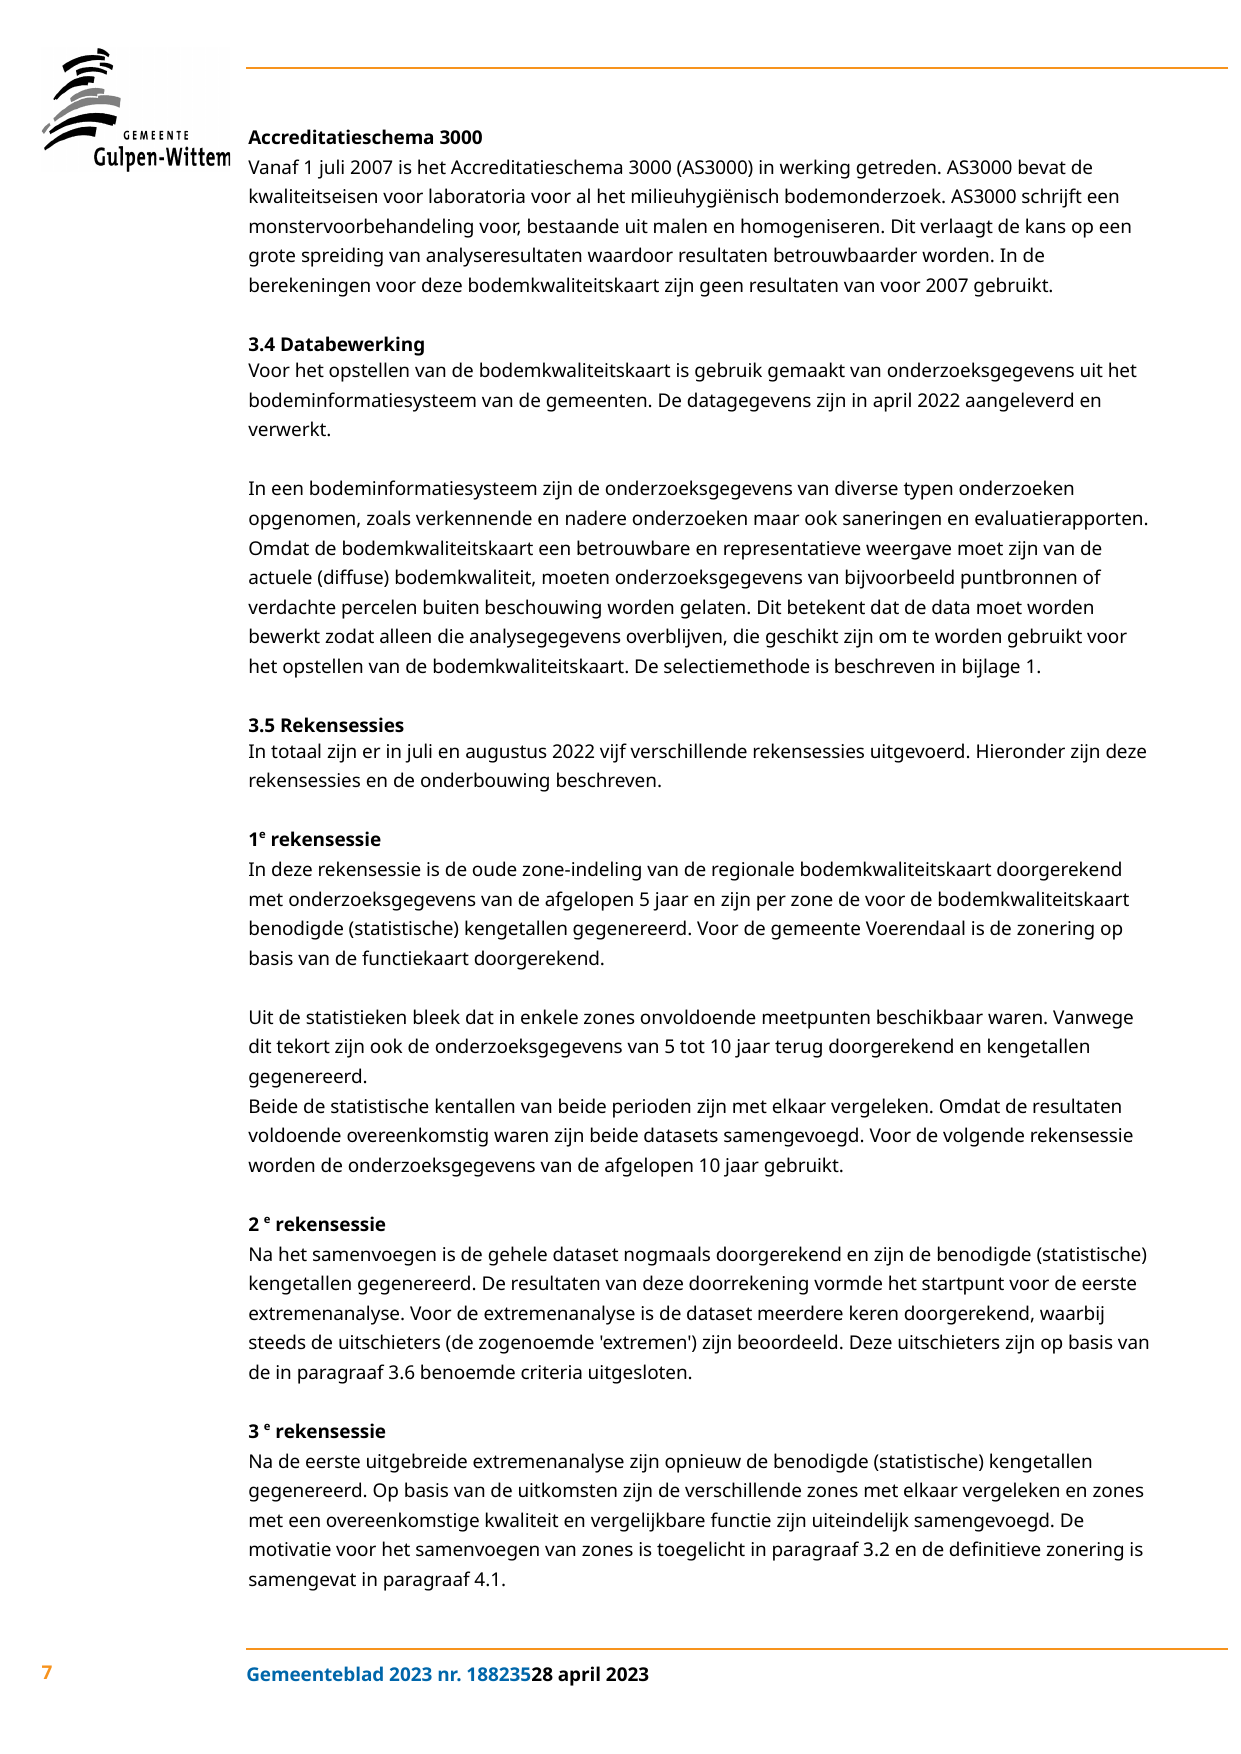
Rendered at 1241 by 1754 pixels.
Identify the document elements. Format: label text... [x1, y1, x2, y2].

text Accreditatieschema 3000 [248, 124, 1152, 150]
text 2 e rekensessie [248, 1211, 1152, 1237]
text 3 e rekensessie [248, 1418, 1152, 1444]
text Na de eerste uitgebreide extremenanalyse zijn opnieuw de benodigde (statistische) kengetallen gegenereerd. Op basis van de uitkomsten zijn de verschillende zones met elkaar vergeleken en zones met een overeenkomstige kwaliteit en vergelijkbare functie zijn uiteindelijk samengevoegd. De motivatie voor het samenvoegen van zones is toegelicht in paragraaf 3.2 en de definitieve zonering is samengevat in paragraaf 4.1. [248, 1448, 1152, 1592]
text In deze rekensessie is de oude zone-indeling van de regionale bodemkwaliteitskaart doorgerekend met onderzoeksgegevens van de afgelopen 5 jaar en zijn per zone de voor de bodemkwaliteitskaart benodigde (statistische) kengetallen gegenereerd. Voor de gemeente Voerendaal is de zonering op basis van de functiekaart doorgerekend. [248, 856, 1152, 971]
text 3.4 Databewerking [248, 331, 1152, 357]
text Vanaf 1 juli 2007 is het Accreditatieschema 3000 (AS3000) in werking getreden. AS3000 bevat de kwaliteitseisen voor laboratoria voor al het milieuhygiënisch bodemonderzoek. AS3000 schrijft een monstervoorbehandeling voor, bestaande uit malen en homogeniseren. Dit verlaagt de kans op een grote spreiding van analyseresultaten waardoor resultaten betrouwbaarder worden. In de berekeningen voor deze bodemkwaliteitskaart zijn geen resultaten van voor 2007 gebruikt. [248, 154, 1152, 298]
text 3.5 Rekensessies [248, 712, 1152, 738]
text Na het samenvoegen is de gehele dataset nogmaals doorgerekend en zijn de benodigde (statistische) kengetallen gegenereerd. De resultaten van deze doorrekening vormde het startpunt voor de eerste extremenanalyse. Voor de extremenanalyse is de dataset meerdere keren doorgerekend, waarbij steeds de uitschieters (de zogenoemde 'extremen') zijn beoordeeld. Deze uitschieters zijn op basis van de in paragraaf 3.6 benoemde criteria uitgesloten. [248, 1241, 1152, 1385]
text Uit de statistieken bleek dat in enkele zones onvoldoende meetpunten beschikbaar waren. Vanwege dit tekort zijn ook de onderzoeksgegevens van 5 tot 10 jaar terug doorgerekend en kengetallen gegenereerd. [248, 1004, 1152, 1089]
text In totaal zijn er in juli en augustus 2022 vijf verschillende rekensessies uitgevoerd. Hieronder zijn deze rekensessies en de onderbouwing beschreven. [248, 738, 1152, 793]
picture [41, 47, 231, 172]
text Voor het opstellen van de bodemkwaliteitskaart is gebruik gemaakt van onderzoeksgegevens uit het bodeminformatiesysteem van de gemeenten. De datagegevens zijn in april 2022 aangeleverd en verwerkt. [248, 357, 1152, 442]
text In een bodeminformatiesysteem zijn de onderzoeksgegevens van diverse typen onderzoeken opgenomen, zoals verkennende en nadere onderzoeken maar ook saneringen en evaluatierapporten. Omdat de bodemkwaliteitskaart een betrouwbare en representatieve weergave moet zijn van de actuele (diffuse) bodemkwaliteit, moeten onderzoeksgegevens van bijvoorbeeld puntbronnen of verdachte percelen buiten beschouwing worden gelaten. Dit betekent dat de data moet worden bewerkt zodat alleen die analysegegevens overblijven, die geschikt zijn om te worden gebruikt voor het opstellen van de bodemkwaliteitskaart. De selectiemethode is beschreven in bijlage 1. [248, 476, 1152, 679]
text Beide de statistische kentallen van beide perioden zijn met elkaar vergeleken. Omdat de resultaten voldoende overeenkomstig waren zijn beide datasets samengevoegd. Voor de volgende rekensessie worden de onderzoeksgegevens van de afgelopen 10 jaar gebruikt. [248, 1093, 1152, 1178]
text 1e rekensessie [248, 827, 1152, 852]
